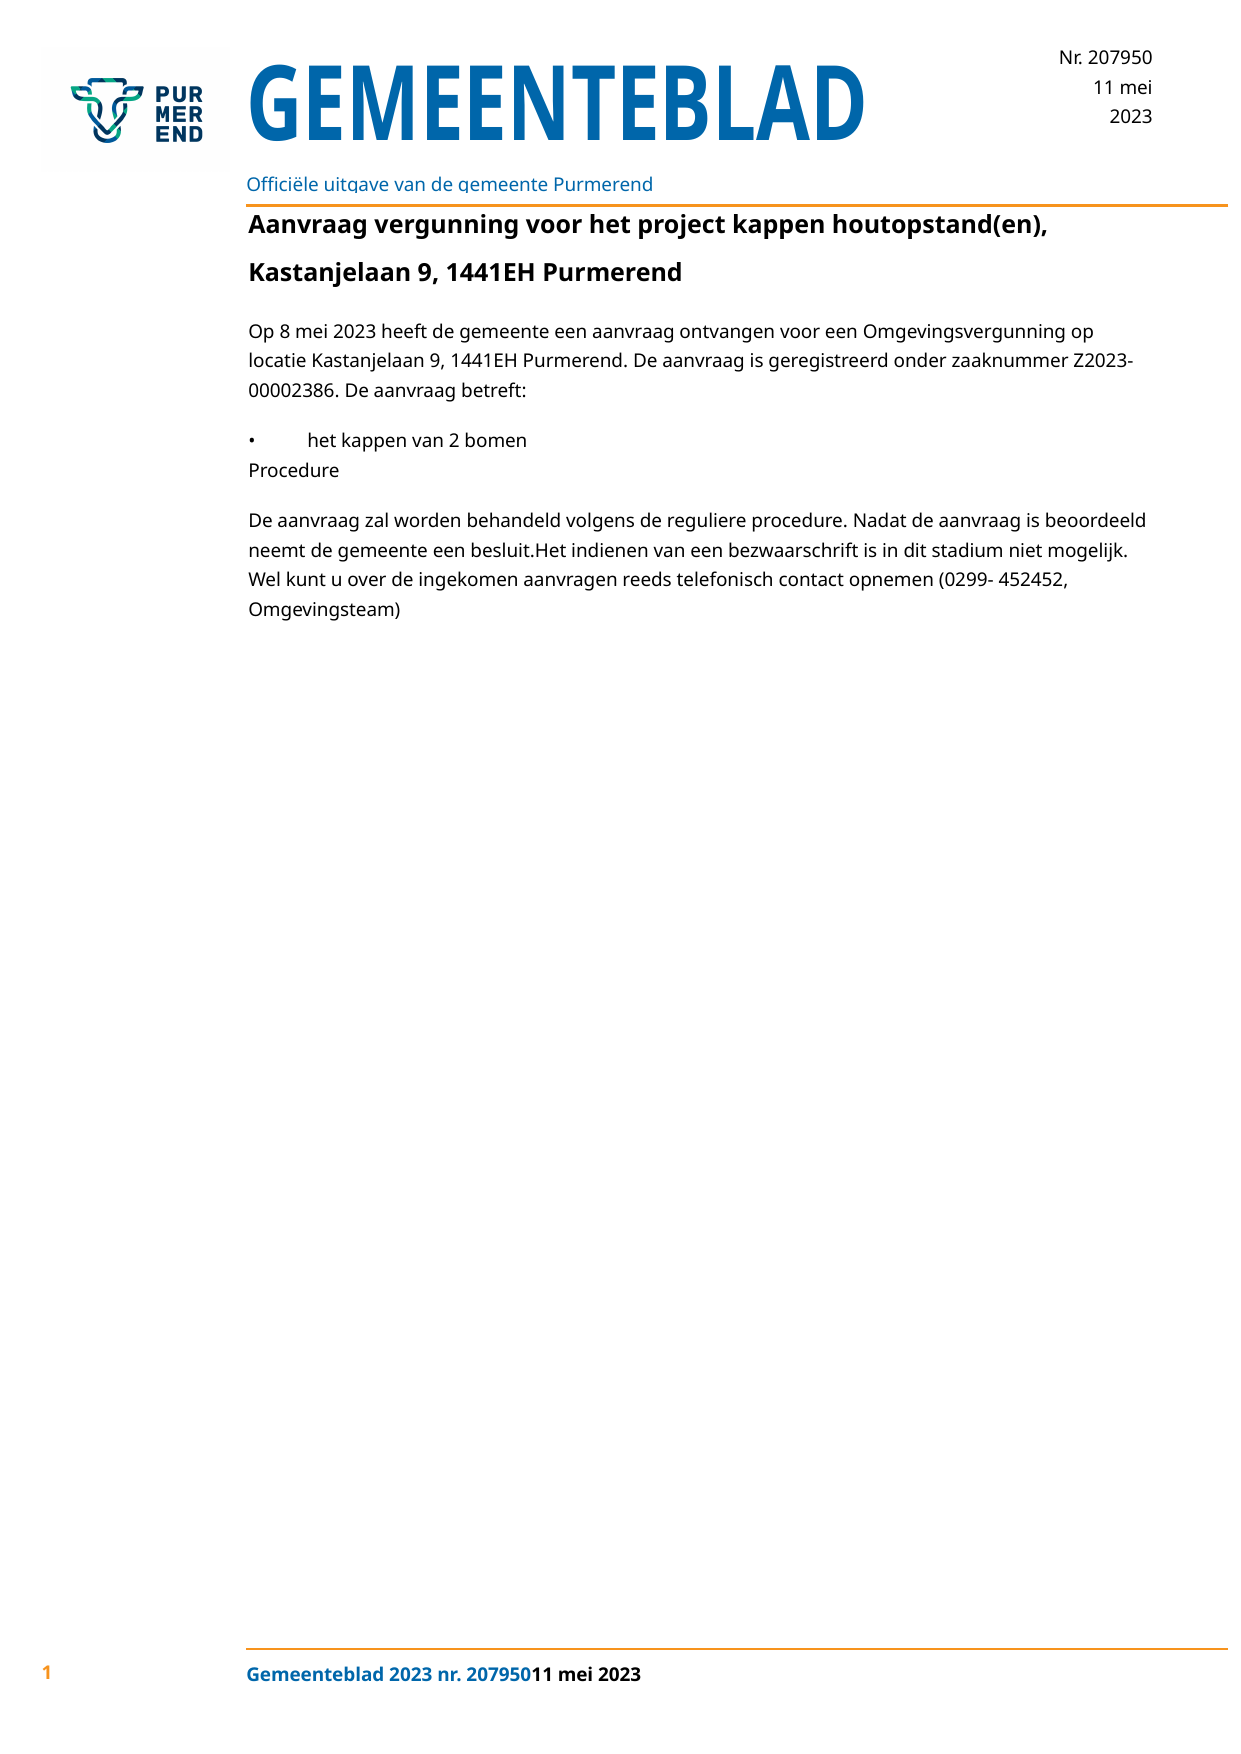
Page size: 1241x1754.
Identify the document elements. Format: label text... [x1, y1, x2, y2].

text De aanvraag zal worden behandeld volgens de reguliere procedure. Nadat de aanvraag is beoordeeld neemt de gemeente een besluit.Het indienen van een bezwaarschrift is in dit stadium niet mogelijk. Wel kunt u over de ingekomen aanvragen reeds telefonisch contact opnemen (0299- 452452, Omgevingsteam) [248, 507, 1152, 622]
text Procedure [248, 457, 1152, 483]
list het kappen van 2 bomen [248, 427, 1152, 453]
text Op 8 mei 2023 heeft de gemeente een aanvraag ontvangen voor een Omgevingsvergunning op locatie Kastanjelaan 9, 1441EH Purmerend. De aanvraag is geregistreerd onder zaaknummer Z2023-00002386. De aanvraag betreft: [248, 318, 1152, 403]
picture [41, 47, 231, 172]
text Aanvraag vergunning voor het project kappen houtopstand(en), Kastanjelaan 9, 1441EH Purmerend [248, 207, 1152, 288]
